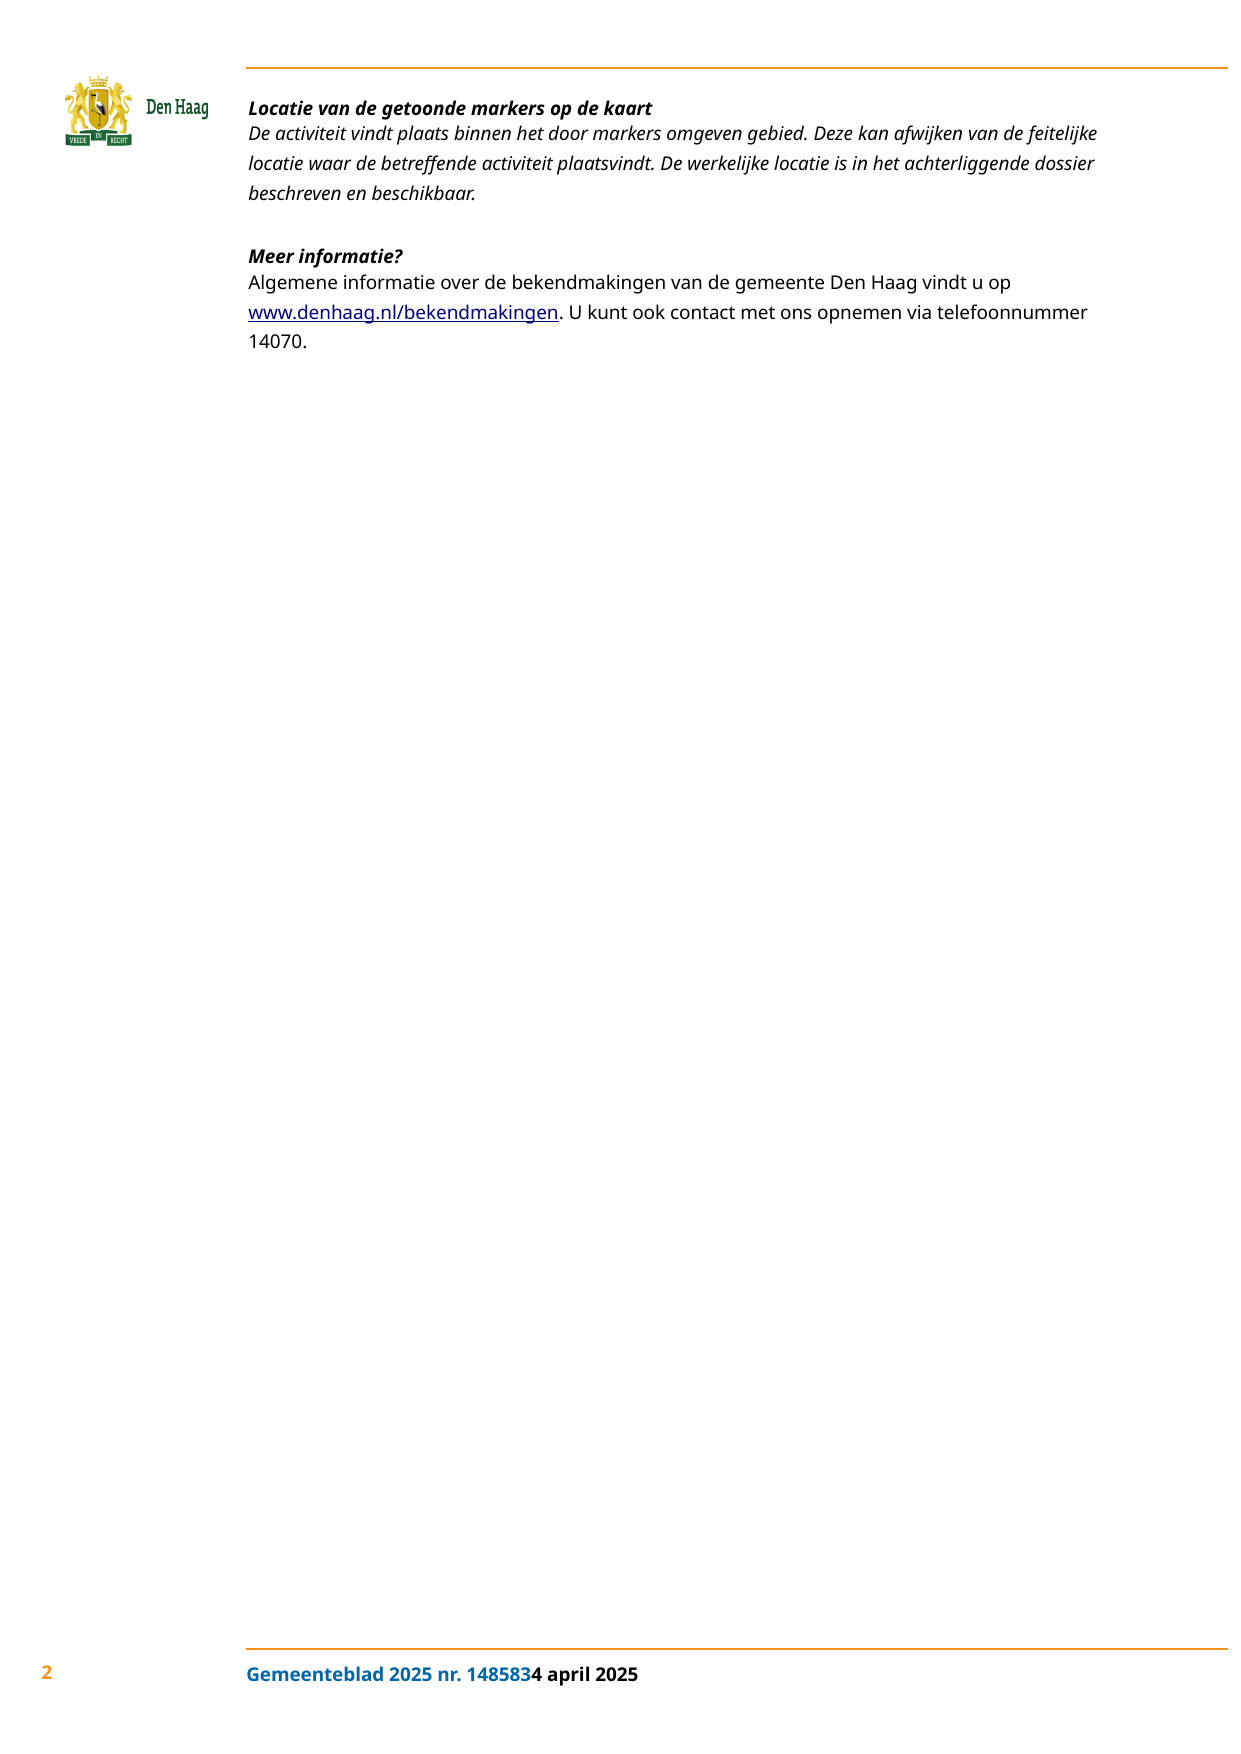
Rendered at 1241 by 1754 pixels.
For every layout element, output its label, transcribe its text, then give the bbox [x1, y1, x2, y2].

text Algemene informatie over de bekendmakingen van de gemeente Den Haag vindt u op www.denhaag.nl/bekendmakingen. U kunt ook contact met ons opnemen via telefoonnummer 14070. [248, 269, 1152, 354]
text Meer informatie? [248, 244, 1152, 269]
picture [41, 47, 231, 172]
text Locatie van de getoonde markers op de kaart [248, 95, 1152, 121]
text De activiteit vindt plaats binnen het door markers omgeven gebied. Deze kan afwijken van de feitelijke locatie waar de betreffende activiteit plaatsvindt. De werkelijke locatie is in het achterliggende dossier beschreven en beschikbaar. [248, 121, 1152, 205]
